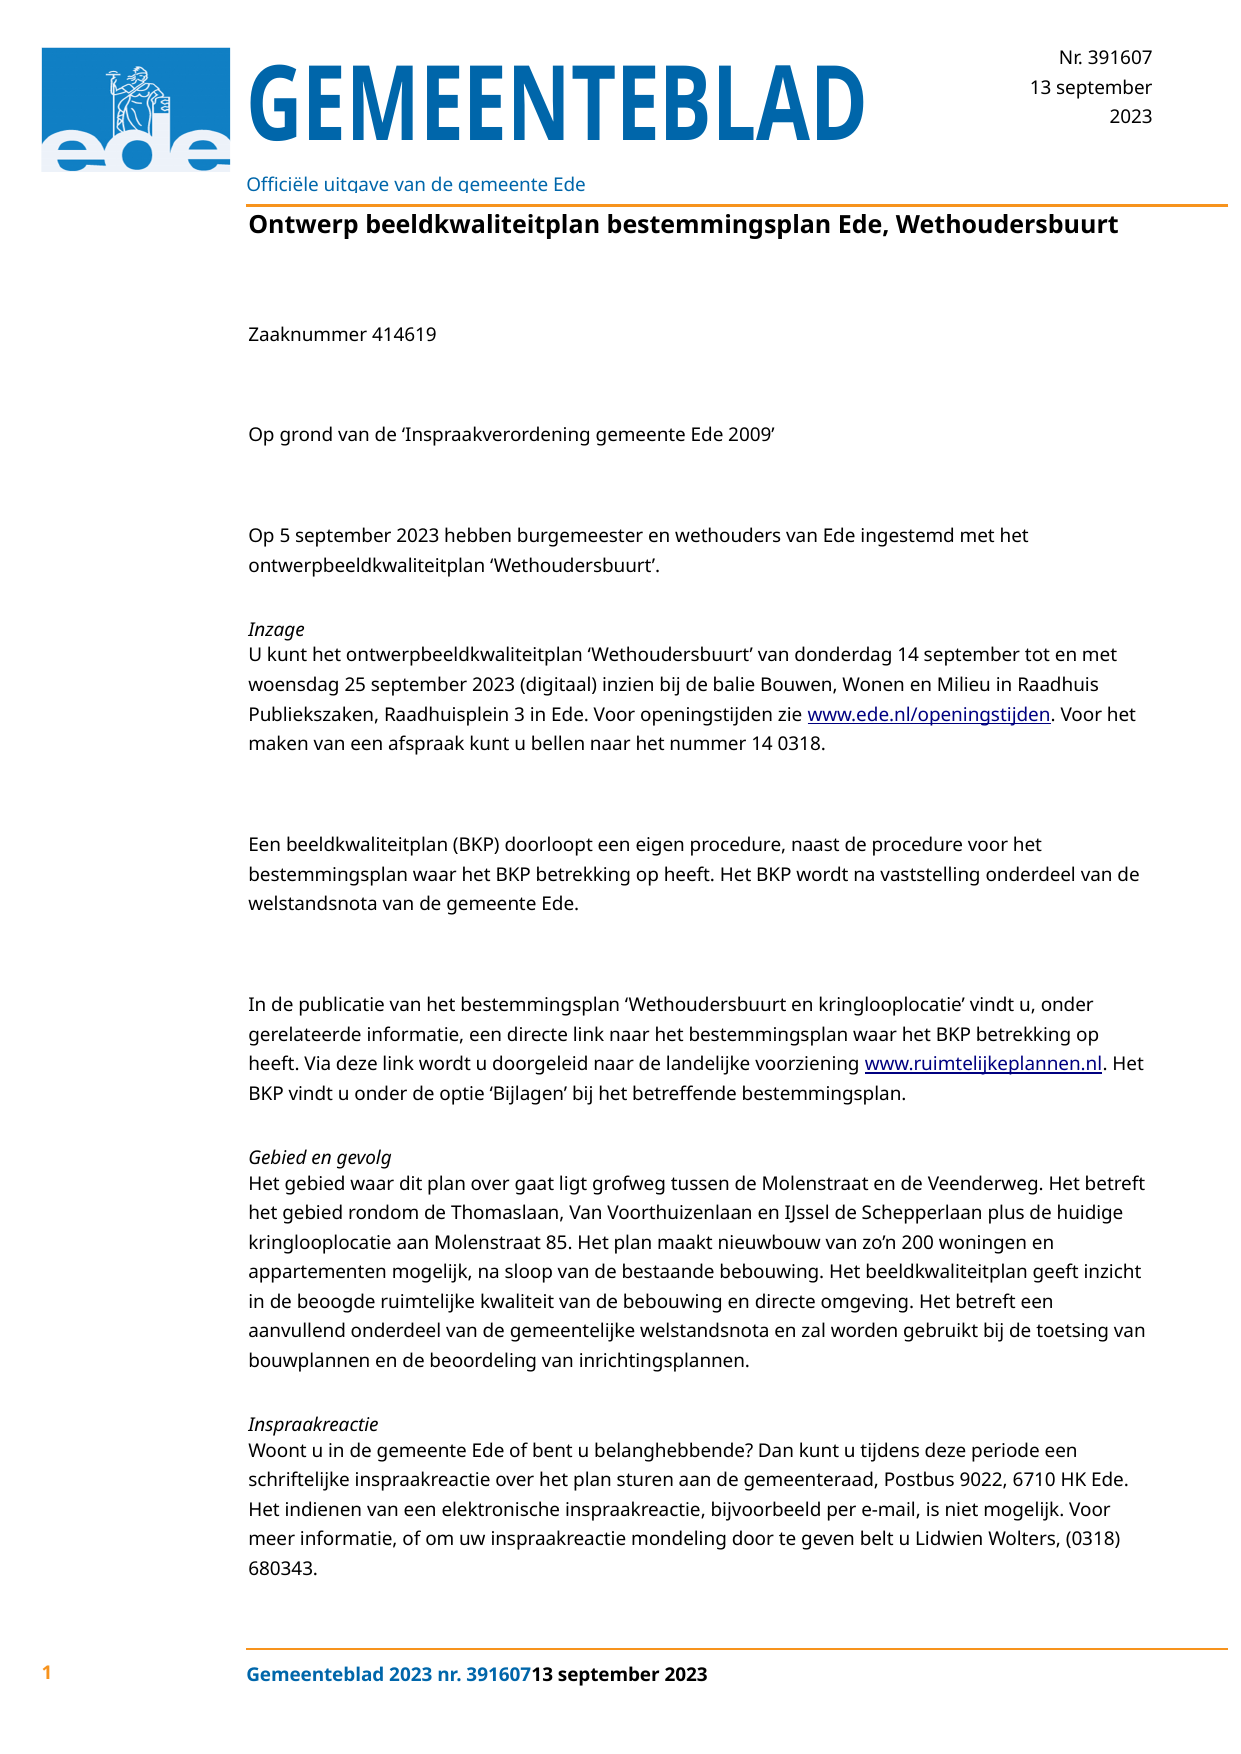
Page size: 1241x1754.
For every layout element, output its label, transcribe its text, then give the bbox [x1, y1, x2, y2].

text U kunt het ontwerpbeeldkwaliteitplan ‘Wethoudersbuurt’ van donderdag 14 september tot en met woensdag 25 september 2023 (digitaal) inzien bij de balie Bouwen, Wonen en Milieu in Raadhuis Publiekszaken, Raadhuisplein 3 in Ede. Voor openingstijden zie www.ede.nl/openingstijden. Voor het maken van een afspraak kunt u bellen naar het nummer 14 0318. [248, 642, 1152, 756]
text Op 5 september 2023 hebben burgemeester en wethouders van Ede ingestemd met het ontwerpbeeldkwaliteitplan ‘Wethoudersbuurt’. [248, 522, 1152, 578]
text Zaaknummer 414619 [248, 321, 1152, 346]
text Ontwerp beeldkwaliteitplan bestemmingsplan Ede, Wethoudersbuurt [248, 207, 1152, 241]
text Woont u in de gemeente Ede of bent u belanghebbende? Dan kunt u tijdens deze periode een schriftelijke inspraakreactie over het plan sturen aan de gemeenteraad, Postbus 9022, 6710 HK Ede. Het indienen van een elektronische inspraakreactie, bijvoorbeeld per e-mail, is niet mogelijk. Voor meer informatie, of om uw inspraakreactie mondeling door te geven belt u Lidwien Wolters, (0318) 680343. [248, 1437, 1152, 1581]
text Inzage [248, 616, 1152, 642]
text Op grond van de ‘Inspraakverordening gemeente Ede 2009’ [248, 422, 1152, 447]
text Gebied en gevolg [248, 1144, 1152, 1170]
text Een beeldkwaliteitplan (BKP) doorloopt een eigen procedure, naast de procedure voor het bestemmingsplan waar het BKP betrekking op heeft. Het BKP wordt na vaststelling onderdeel van de welstandsnota van de gemeente Ede. [248, 831, 1152, 916]
text In de publicatie van het bestemmingsplan ‘Wethoudersbuurt en kringlooplocatie’ vindt u, onder gerelateerde informatie, een directe link naar het bestemmingsplan waar het BKP betrekking op heeft. Via deze link wordt u doorgeleid naar de landelijke voorziening www.ruimtelijkeplannen.nl. Het BKP vindt u onder de optie ‘Bijlagen’ bij het betreffende bestemmingsplan. [248, 991, 1152, 1106]
text Inspraakreactie [248, 1411, 1152, 1437]
picture [41, 47, 231, 172]
text Het gebied waar dit plan over gaat ligt grofweg tussen de Molenstraat en de Veenderweg. Het betreft het gebied rondom de Thomaslaan, Van Voorthuizenlaan en IJssel de Schepperlaan plus de huidige kringlooplocatie aan Molenstraat 85. Het plan maakt nieuwbouw van zo’n 200 woningen en appartementen mogelijk, na sloop van de bestaande bebouwing. Het beeldkwaliteitplan geeft inzicht in de beoogde ruimtelijke kwaliteit van de bebouwing en directe omgeving. Het betreft een aanvullend onderdeel van de gemeentelijke welstandsnota en zal worden gebruikt bij de toetsing van bouwplannen en de beoordeling van inrichtingsplannen. [248, 1170, 1152, 1373]
